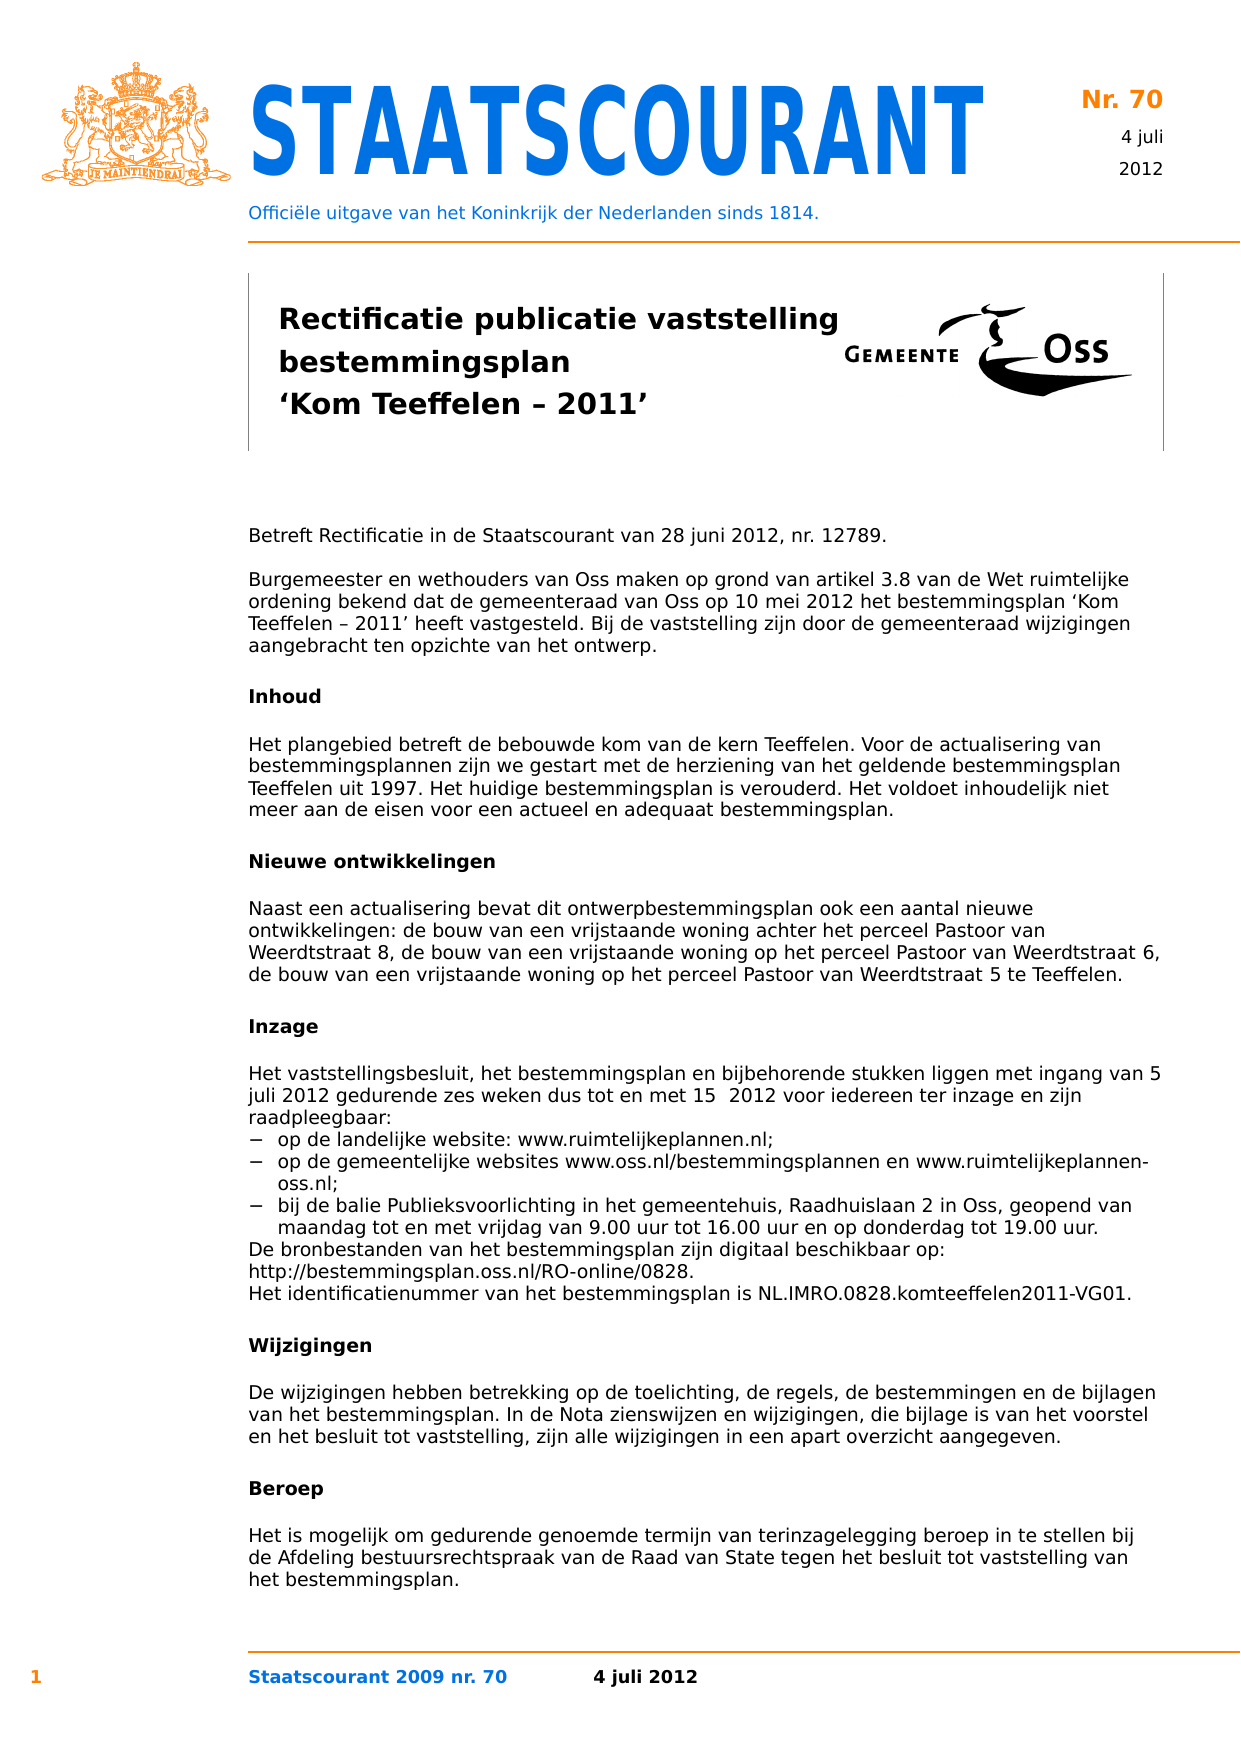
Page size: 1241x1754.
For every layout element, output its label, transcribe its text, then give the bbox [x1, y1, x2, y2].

text − bij de balie Publieksvoorlichting in het gemeentehuis, Raadhuislaan 2 in Oss, geopend van maandag tot en met vrijdag van 9.00 uur tot 16.00 uur en op donderdag tot 19.00 uur. [248, 1195, 1163, 1239]
subtitle Nieuwe ontwikkelingen [248, 851, 1163, 873]
table_header [25, 62, 248, 241]
subtitle Wijzigingen [248, 1335, 1163, 1357]
table_header STAATSCOURANT [248, 62, 998, 203]
subtitle Inzage [248, 1016, 1163, 1038]
text Het identificatienummer van het bestemmingsplan is NL.IMRO.0828.komteeffelen2011-VG01. [248, 1283, 1163, 1305]
subtitle Rectificatie publicatie vaststelling bestemmingsplan ‘Kom Teeffelen – 2011’ [249, 273, 1163, 451]
table_cell 4 juli [998, 121, 1240, 153]
text Het plangebied betreft de bebouwde kom van de kern Teeffelen. Voor de actualisering van bestemmingsplannen zijn we gestart met de herziening van het geldende bestemmingsplan Teeffelen uit 1997. Het huidige bestemmingsplan is verouderd. Het voldoet inhoudelijk niet meer aan de eisen voor een actueel en adequaat bestemmingsplan. [248, 733, 1163, 821]
text − op de gemeentelijke websites www.oss.nl/bestemmingsplannen en www.ruimtelijkeplannen-oss.nl; [248, 1151, 1163, 1195]
text Betreft Rectificatie in de Staatscourant van 28 juni 2012, nr. 12789. [248, 525, 1163, 547]
subtitle Inhoud [248, 686, 1163, 708]
text Het vaststellingsbesluit, het bestemmingsplan en bijbehorende stukken liggen met ingang van 5 juli 2012 gedurende zes weken dus tot en met 15 2012 voor iedereen ter inzage en zijn raadpleegbaar: [248, 1063, 1163, 1129]
table_cell 2012 [998, 153, 1240, 203]
subtitle Beroep [248, 1478, 1163, 1500]
text De wijzigingen hebben betrekking op de toelichting, de regels, de bestemmingen en de bijlagen van het bestemmingsplan. In de Nota zienswijzen en wijzigingen, die bijlage is van het voorstel en het besluit tot vaststelling, zijn alle wijzigingen in een apart overzicht aangegeven. [248, 1382, 1163, 1448]
text Burgemeester en wethouders van Oss maken op grond van artikel 3.8 van de Wet ruimtelijke ordening bekend dat de gemeenteraad van Oss op 10 mei 2012 het bestemmingsplan ‘Kom Teeffelen – 2011’ heeft vastgesteld. Bij de vaststelling zijn door de gemeenteraad wijzigingen aangebracht ten opzichte van het ontwerp. [248, 568, 1163, 656]
table_header Nr. 70 [998, 62, 1240, 121]
text Het is mogelijk om gedurende genoemde termijn van terinzagelegging beroep in te stellen bij de Afdeling bestuursrechtspraak van de Raad van State tegen het besluit tot vaststelling van het bestemmingsplan. [248, 1525, 1163, 1591]
picture [41, 62, 231, 186]
picture [844, 302, 1134, 397]
text Naast een actualisering bevat dit ontwerpbestemmingsplan ook een aantal nieuwe ontwikkelingen: de bouw van een vrijstaande woning achter het perceel Pastoor van Weerdtstraat 8, de bouw van een vrijstaande woning op het perceel Pastoor van Weerdtstraat 6, de bouw van een vrijstaande woning op het perceel Pastoor van Weerdtstraat 5 te Teeffelen. [248, 898, 1163, 986]
text − op de landelijke website: www.ruimtelijkeplannen.nl; [248, 1129, 1163, 1151]
table_cell Officiële uitgave van het Koninkrijk der Nederlanden sinds 1814. [248, 203, 1240, 241]
text De bronbestanden van het bestemmingsplan zijn digitaal beschikbaar op: http://bestemmingsplan.oss.nl/RO-online/0828. [248, 1239, 1163, 1283]
